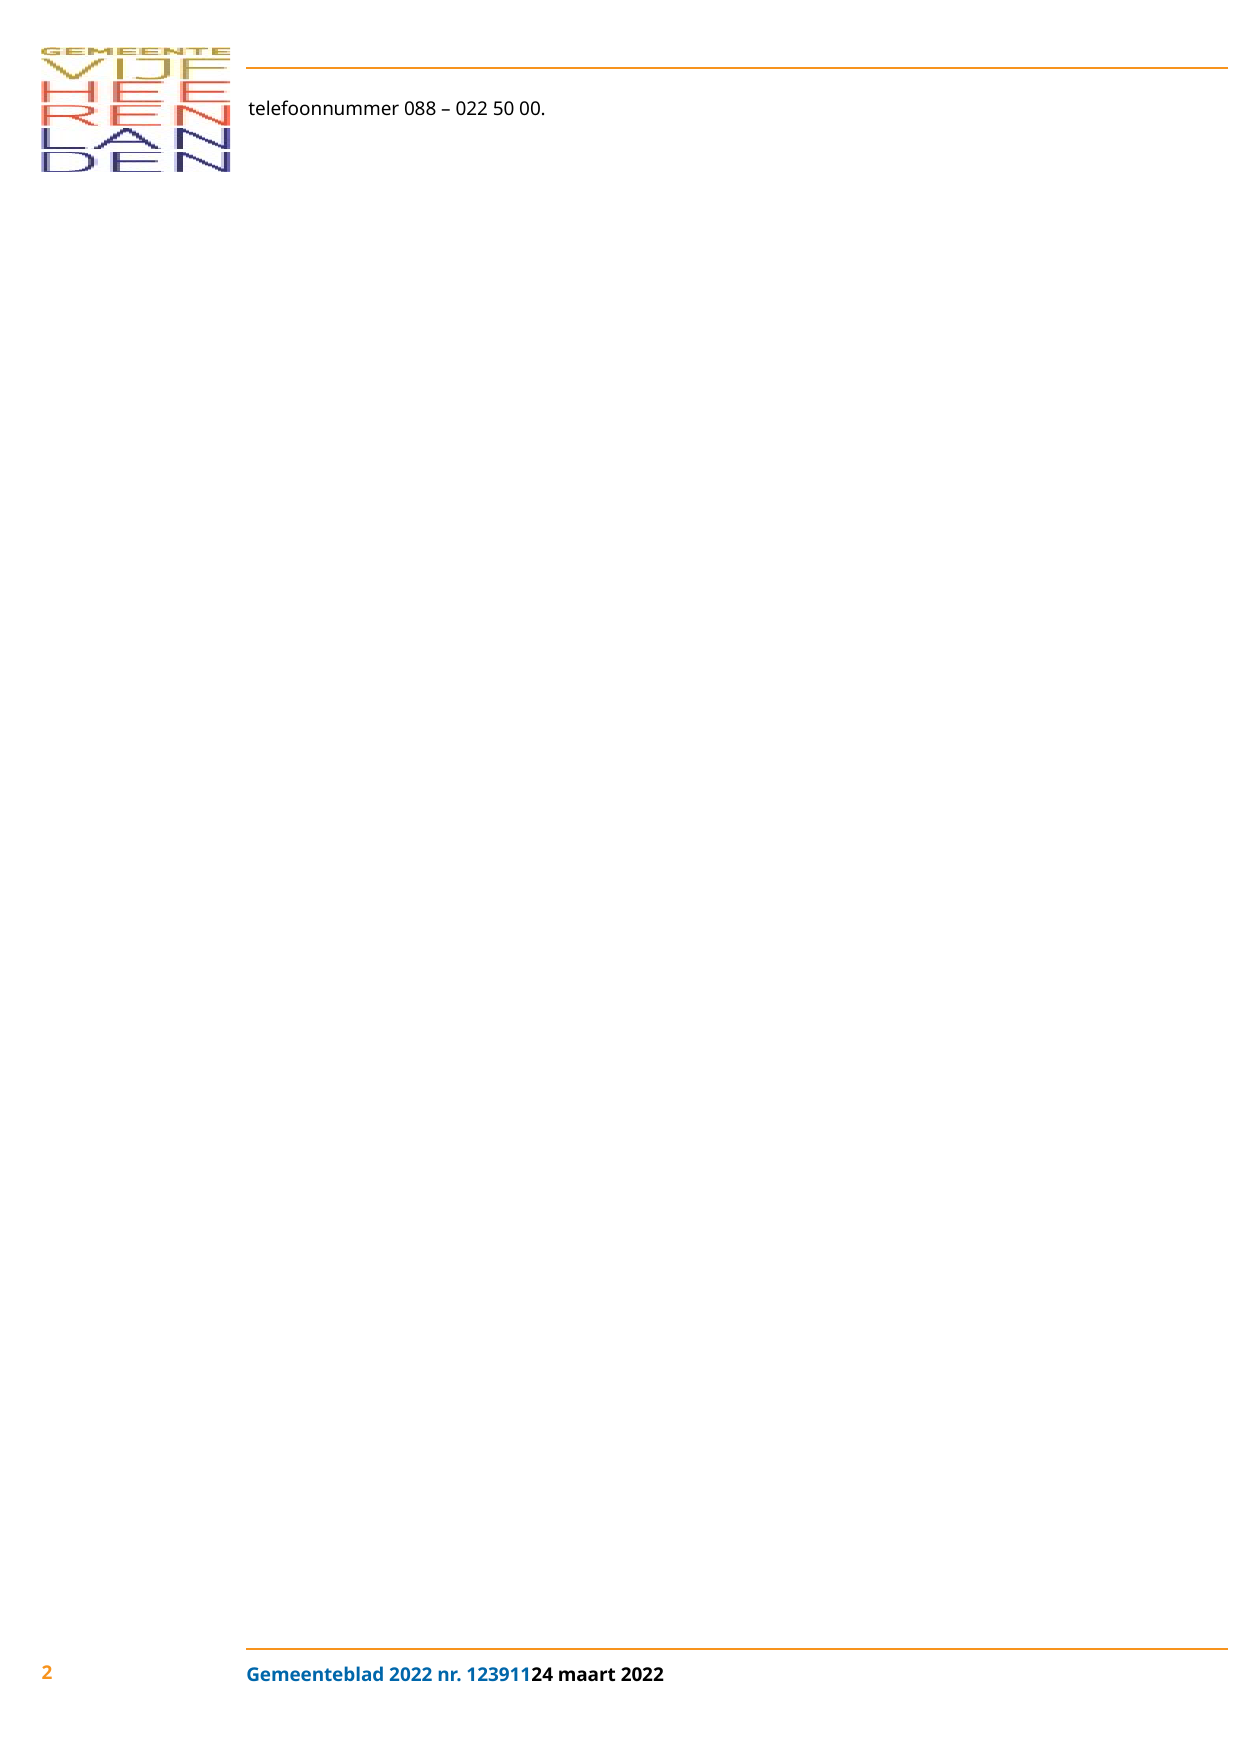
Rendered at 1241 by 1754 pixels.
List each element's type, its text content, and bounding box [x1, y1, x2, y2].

picture [41, 47, 231, 172]
text telefoonnummer 088 – 022 50 00. [248, 95, 1152, 121]
